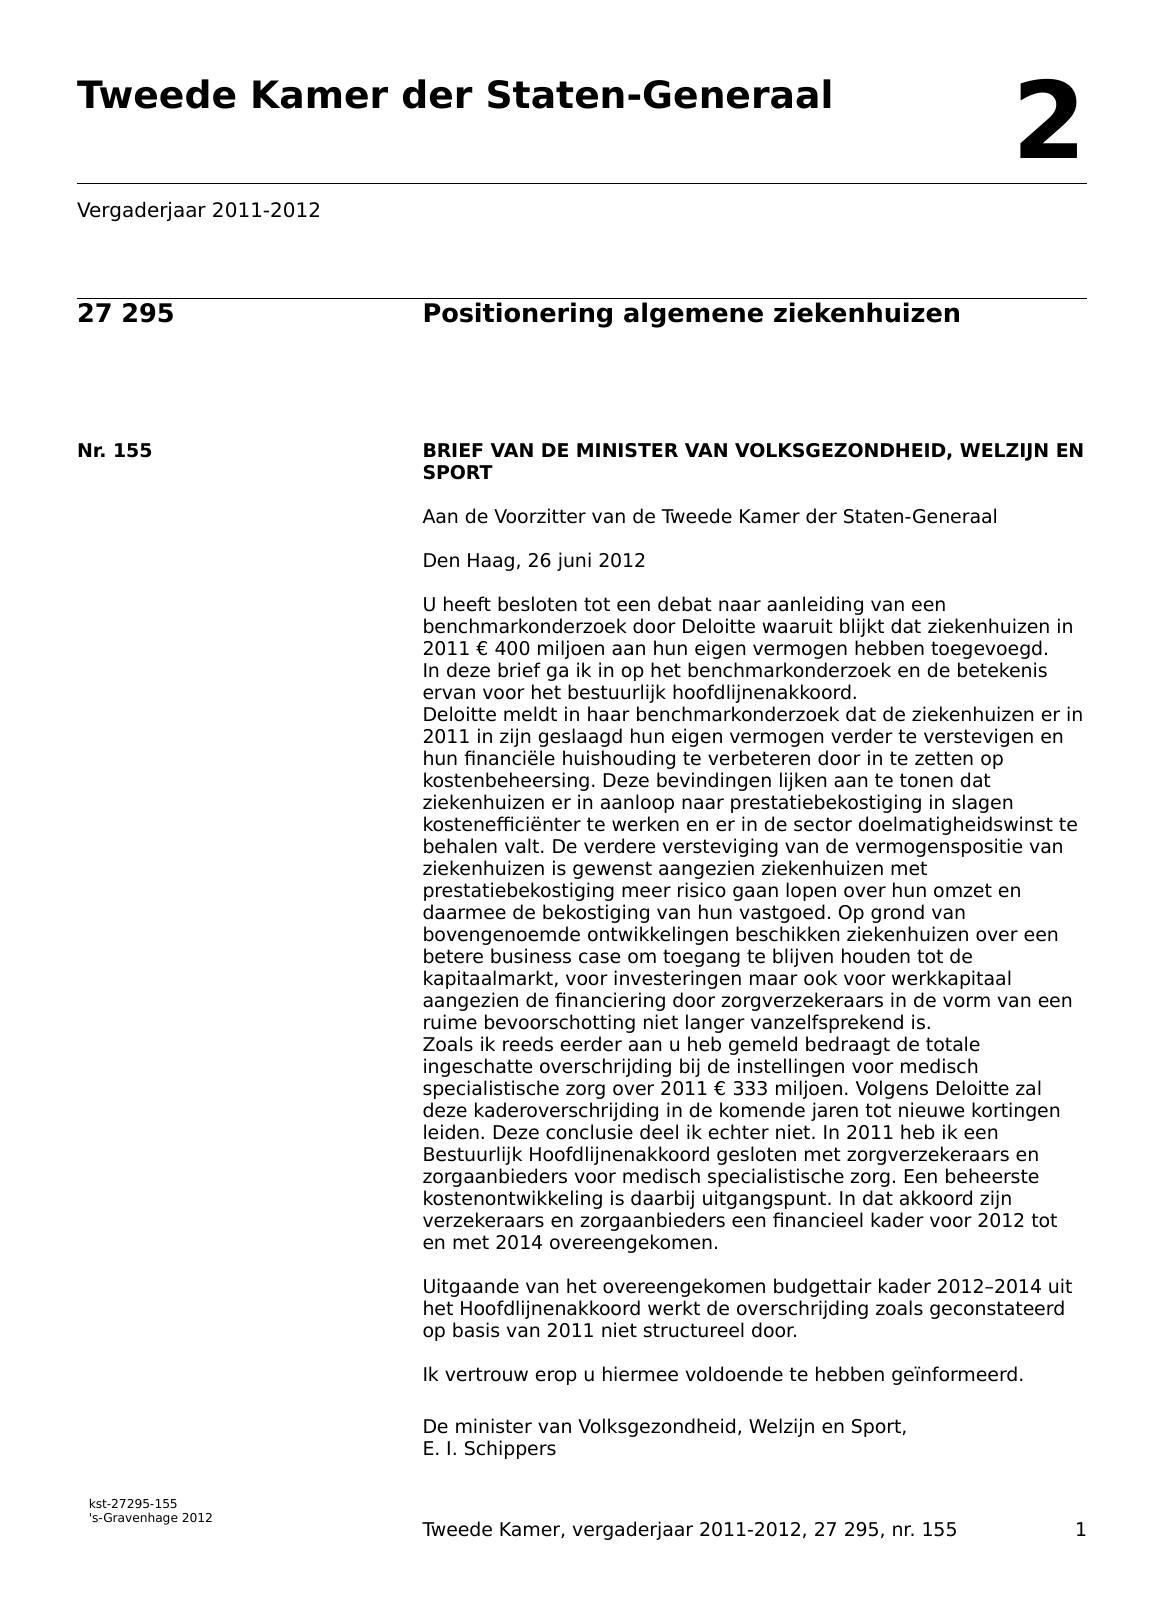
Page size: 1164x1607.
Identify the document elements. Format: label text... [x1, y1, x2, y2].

text 's-Gravenhage 2012 [88, 1511, 323, 1525]
text Aan de Voorzitter van de Tweede Kamer der Staten-Generaal [422, 506, 1087, 528]
text Zoals ik reeds eerder aan u heb gemeld bedraagt de totale ingeschatte overschrijding bij de instellingen voor medisch specialistische zorg over 2011 € 333 miljoen. Volgens Deloitte zal deze kaderoverschrijding in de komende jaren tot nieuwe kortingen leiden. Deze conclusie deel ik echter niet. In 2011 heb ik een Bestuurlijk Hoofdlijnenakkoord gesloten met zorgverzekeraars en zorgaanbieders voor medisch specialistische zorg. Een beheerste kostenontwikkeling is daarbij uitgangspunt. In dat akkoord zijn verzekeraars en zorgaanbieders een financieel kader voor 2012 tot en met 2014 overeengekomen. [422, 1034, 1087, 1253]
text In deze brief ga ik in op het benchmarkonderzoek en de betekenis ervan voor het bestuurlijk hoofdlijnenakkoord. [422, 660, 1087, 704]
text Ik vertrouw erop u hiermee voldoende te hebben geïnformeerd. [422, 1364, 1087, 1386]
text U heeft besloten tot een debat naar aanleiding van een benchmarkonderzoek door Deloitte waaruit blijkt dat ziekenhuizen in 2011 € 400 miljoen aan hun eigen vermogen hebben toegevoegd. [422, 594, 1087, 660]
subtitle 27 295 Positionering algemene ziekenhuizen [77, 299, 1087, 329]
text Deloitte meldt in haar benchmarkonderzoek dat de ziekenhuizen er in 2011 in zijn geslaagd hun eigen vermogen verder te verstevigen en hun financiële huishouding te verbeteren door in te zetten op kostenbeheersing. Deze bevindingen lijken aan te tonen dat ziekenhuizen er in aanloop naar prestatiebekostiging in slagen kostenefficiënter te werken en er in de sector doelmatigheidswinst te behalen valt. De verdere versteviging van de vermogenspositie van ziekenhuizen is gewenst aangezien ziekenhuizen met prestatiebekostiging meer risico gaan lopen over hun omzet en daarmee de bekostiging van hun vastgoed. Op grond van bovengenoemde ontwikkelingen beschikken ziekenhuizen over een betere business case om toegang te blijven houden tot de kapitaalmarkt, voor investeringen maar ook voor werkkapitaal aangezien de financiering door zorgverzekeraars in de vorm van een ruime bevoorschotting niet langer vanzelfsprekend is. [422, 704, 1087, 1034]
subtitle Nr. 155 BRIEF VAN DE MINISTER VAN VOLKSGEZONDHEID, WELZIJN EN SPORT [77, 440, 1087, 484]
text De minister van Volksgezondheid, Welzijn en Sport, E. I. Schippers [422, 1416, 1087, 1460]
table_cell Vergaderjaar 2011-2012 [77, 184, 1087, 298]
table_header Tweede Kamer der Staten-Generaal [77, 59, 886, 183]
text kst-27295-155 [88, 1497, 323, 1511]
text Den Haag, 26 juni 2012 [422, 550, 1087, 572]
text Uitgaande van het overeengekomen budgettair kader 2012–2014 uit het Hoofdlijnenakkoord werkt de overschrijding zoals geconstateerd op basis van 2011 niet structureel door. [422, 1276, 1087, 1342]
table_header 2 [886, 59, 1087, 183]
